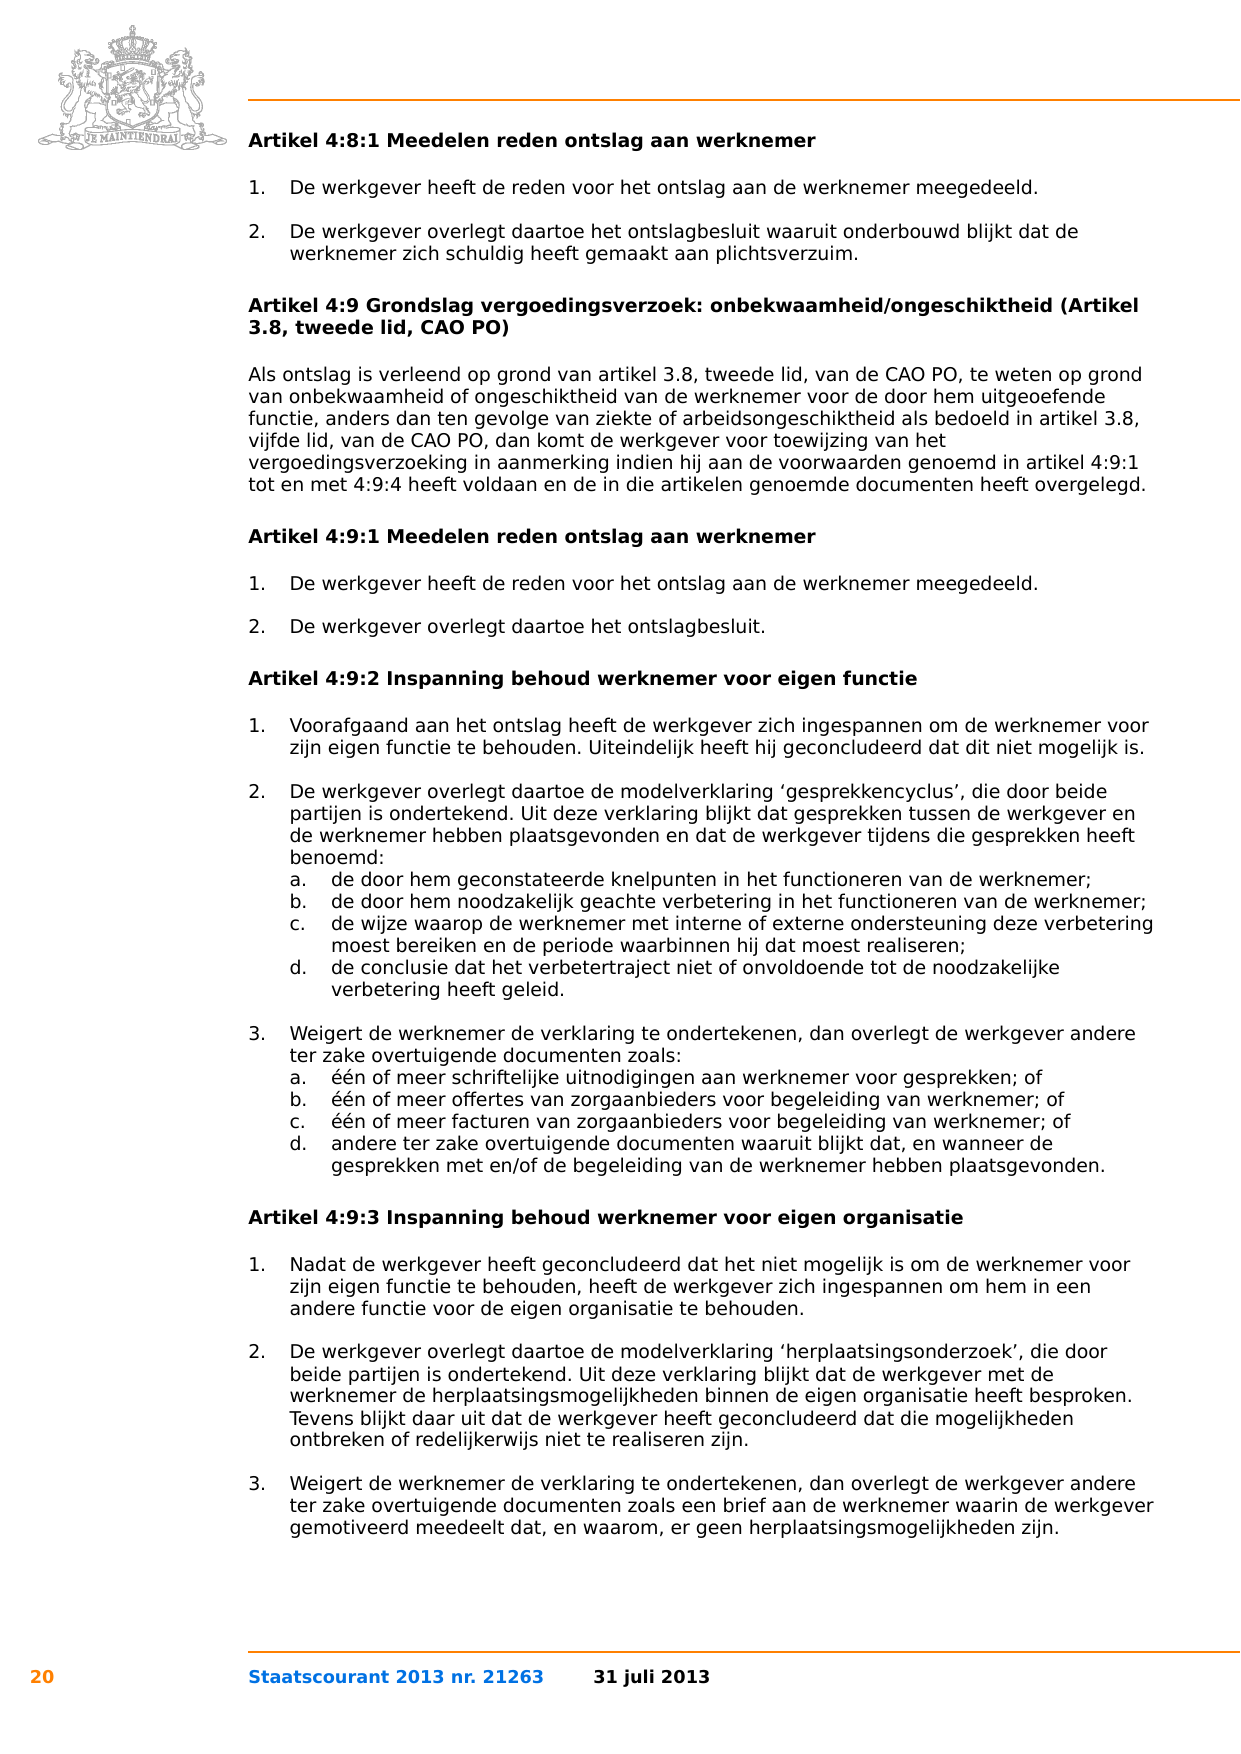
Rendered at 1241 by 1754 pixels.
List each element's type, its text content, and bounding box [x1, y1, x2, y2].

picture [38, 25, 227, 150]
text 2. De werkgever overlegt daartoe de modelverklaring ‘gesprekkencyclus’, die door beide partijen is ondertekend. Uit deze verklaring blijkt dat gesprekken tussen de werkgever en de werknemer hebben plaatsgevonden en dat de werkgever tijdens die gesprekken heeft benoemd: [248, 781, 1163, 869]
text 2. De werkgever overlegt daartoe het ontslagbesluit waaruit onderbouwd blijkt dat de werknemer zich schuldig heeft gemaakt aan plichtsverzuim. [248, 221, 1163, 265]
text 3. Weigert de werknemer de verklaring te ondertekenen, dan overlegt de werkgever andere ter zake overtuigende documenten zoals een brief aan de werknemer waarin de werkgever gemotiveerd meedeelt dat, en waarom, er geen herplaatsingsmogelijkheden zijn. [248, 1473, 1163, 1539]
text 1. Voorafgaand aan het ontslag heeft de werkgever zich ingespannen om de werknemer voor zijn eigen functie te behouden. Uiteindelijk heeft hij geconcludeerd dat dit niet mogelijk is. [248, 715, 1163, 759]
subtitle Artikel 4:8:1 Meedelen reden ontslag aan werknemer [248, 130, 1163, 152]
text d. andere ter zake overtuigende documenten waaruit blijkt dat, en wanneer de gesprekken met en/of de begeleiding van de werknemer hebben plaatsgevonden. [289, 1133, 1163, 1177]
text 2. De werkgever overlegt daartoe de modelverklaring ‘herplaatsingsonderzoek’, die door beide partijen is ondertekend. Uit deze verklaring blijkt dat de werkgever met de werknemer de herplaatsingsmogelijkheden binnen de eigen organisatie heeft besproken. Tevens blijkt daar uit dat de werkgever heeft geconcludeerd dat die mogelijkheden ontbreken of redelijkerwijs niet te realiseren zijn. [248, 1341, 1163, 1451]
subtitle Artikel 4:9 Grondslag vergoedingsverzoek: onbekwaamheid/ongeschiktheid (Artikel 3.8, tweede lid, CAO PO) [248, 295, 1163, 339]
text Als ontslag is verleend op grond van artikel 3.8, tweede lid, van de CAO PO, te weten op grond van onbekwaamheid of ongeschiktheid van de werknemer voor de door hem uitgeoefende functie, anders dan ten gevolge van ziekte of arbeidsongeschiktheid als bedoeld in artikel 3.8, vijfde lid, van de CAO PO, dan komt de werkgever voor toewijzing van het vergoedingsverzoeking in aanmerking indien hij aan de voorwaarden genoemd in artikel 4:9:1 tot en met 4:9:4 heeft voldaan en de in die artikelen genoemde documenten heeft overgelegd. [248, 364, 1163, 496]
text d. de conclusie dat het verbetertraject niet of onvoldoende tot de noodzakelijke verbetering heeft geleid. [289, 957, 1163, 1001]
text c. de wijze waarop de werknemer met interne of externe ondersteuning deze verbetering moest bereiken en de periode waarbinnen hij dat moest realiseren; [289, 913, 1163, 957]
subtitle Artikel 4:9:2 Inspanning behoud werknemer voor eigen functie [248, 668, 1163, 690]
subtitle Artikel 4:9:3 Inspanning behoud werknemer voor eigen organisatie [248, 1207, 1163, 1229]
text a. één of meer schriftelijke uitnodigingen aan werknemer voor gesprekken; of [289, 1067, 1163, 1089]
text 1. De werkgever heeft de reden voor het ontslag aan de werknemer meegedeeld. [248, 177, 1163, 199]
text 1. De werkgever heeft de reden voor het ontslag aan de werknemer meegedeeld. [248, 572, 1163, 594]
text 2. De werkgever overlegt daartoe het ontslagbesluit. [248, 616, 1163, 638]
text a. de door hem geconstateerde knelpunten in het functioneren van de werknemer; [289, 869, 1163, 891]
text b. de door hem noodzakelijk geachte verbetering in het functioneren van de werknemer; [289, 891, 1163, 913]
text c. één of meer facturen van zorgaanbieders voor begeleiding van werknemer; of [289, 1111, 1163, 1133]
text 3. Weigert de werknemer de verklaring te ondertekenen, dan overlegt de werkgever andere ter zake overtuigende documenten zoals: [248, 1023, 1163, 1067]
text b. één of meer offertes van zorgaanbieders voor begeleiding van werknemer; of [289, 1089, 1163, 1111]
text 1. Nadat de werkgever heeft geconcludeerd dat het niet mogelijk is om de werknemer voor zijn eigen functie te behouden, heeft de werkgever zich ingespannen om hem in een andere functie voor de eigen organisatie te behouden. [248, 1254, 1163, 1319]
subtitle Artikel 4:9:1 Meedelen reden ontslag aan werknemer [248, 526, 1163, 547]
